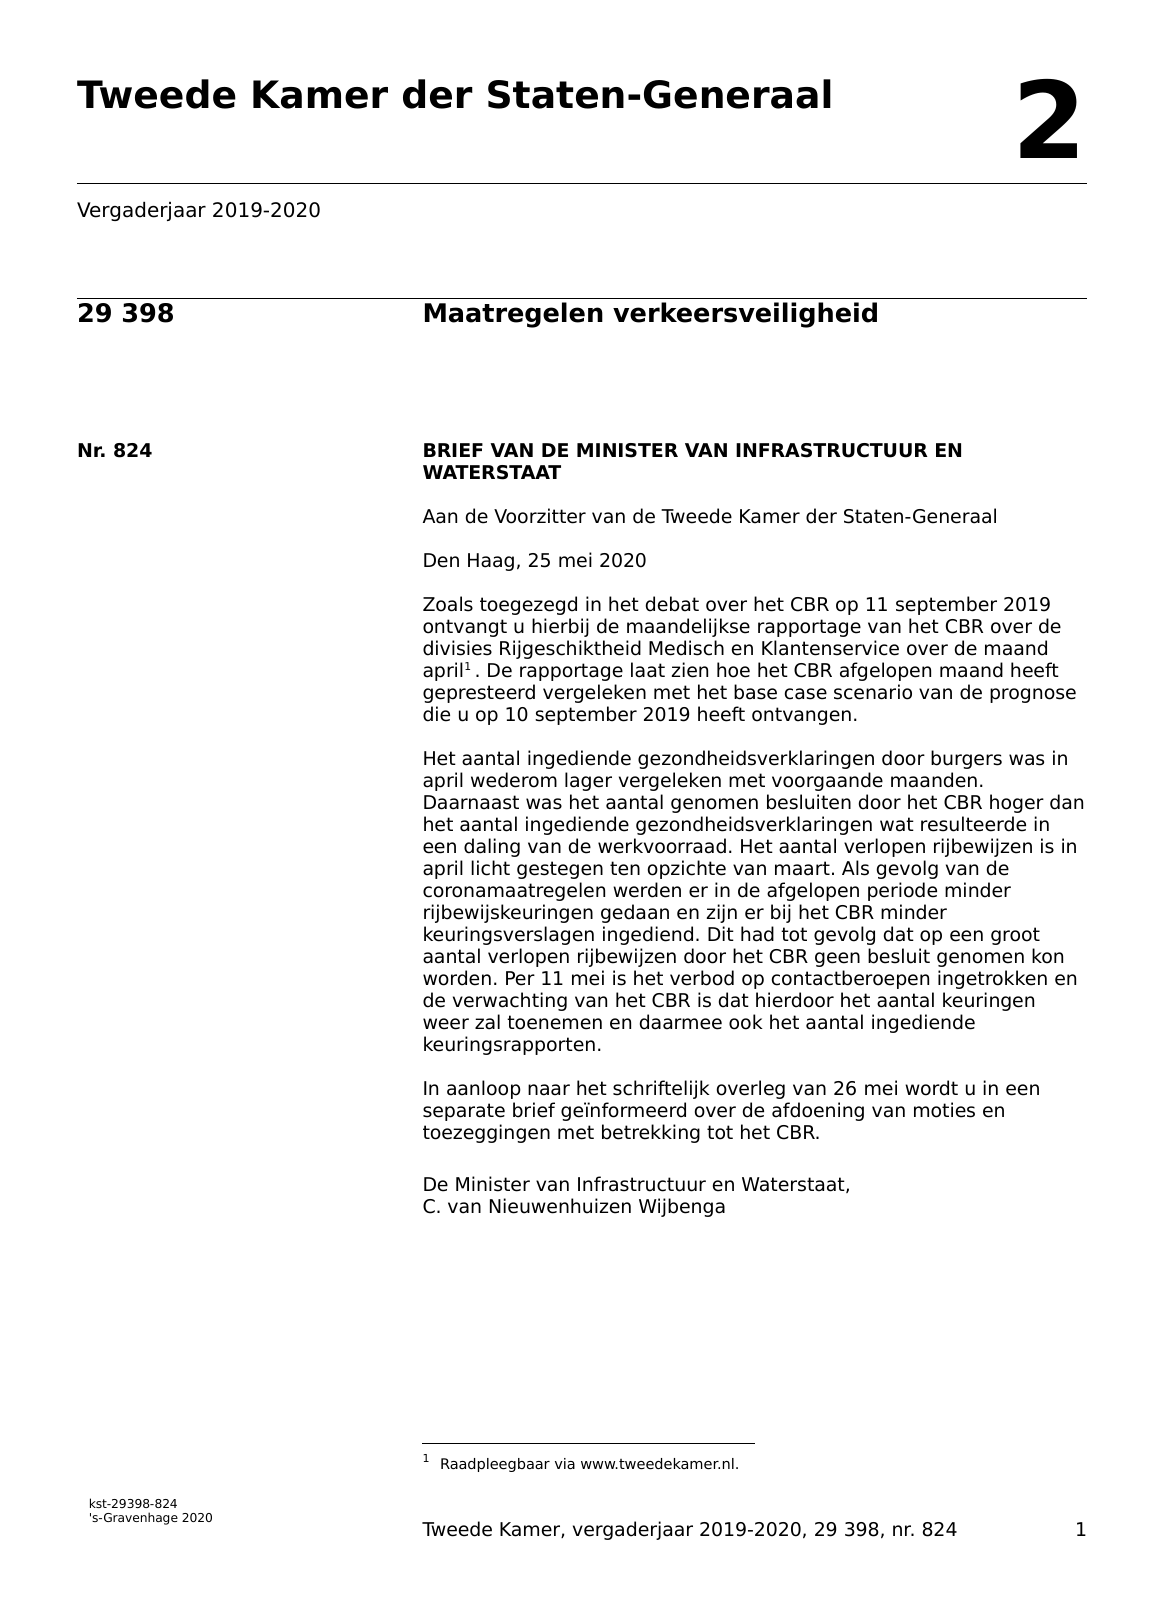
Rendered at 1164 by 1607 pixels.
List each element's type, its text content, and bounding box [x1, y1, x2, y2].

table_cell Vergaderjaar 2019-2020 [77, 184, 1087, 298]
text Het aantal ingediende gezondheidsverklaringen door burgers was in april wederom lager vergeleken met voorgaande maanden. Daarnaast was het aantal genomen besluiten door het CBR hoger dan het aantal ingediende gezondheidsverklaringen wat resulteerde in een daling van de werkvoorraad. Het aantal verlopen rijbewijzen is in april licht gestegen ten opzichte van maart. Als gevolg van de coronamaatregelen werden er in de afgelopen periode minder rijbewijskeuringen gedaan en zijn er bij het CBR minder keuringsverslagen ingediend. Dit had tot gevolg dat op een groot aantal verlopen rijbewijzen door het CBR geen besluit genomen kon worden. Per 11 mei is het verbod op contactberoepen ingetrokken en de verwachting van het CBR is dat hierdoor het aantal keuringen weer zal toenemen en daarmee ook het aantal ingediende keuringsrapporten. [422, 748, 1087, 1056]
text Aan de Voorzitter van de Tweede Kamer der Staten-Generaal [422, 506, 1087, 528]
text 's-Gravenhage 2020 [88, 1511, 323, 1525]
text Zoals toegezegd in het debat over het CBR op 11 september 2019 ontvangt u hierbij de maandelijkse rapportage van het CBR over de divisies Rijgeschiktheid Medisch en Klantenservice over de maand april. De rapportage laat zien hoe het CBR afgelopen maand heeft gepresteerd vergeleken met het base case scenario van de prognose die u op 10 september 2019 heeft ontvangen. [422, 594, 1087, 726]
table_header 2 [886, 59, 1087, 183]
text In aanloop naar het schriftelijk overleg van 26 mei wordt u in een separate brief geïnformeerd over de afdoening van moties en toezeggingen met betrekking tot het CBR. [422, 1078, 1087, 1144]
table_header Tweede Kamer der Staten-Generaal [77, 59, 886, 183]
text Den Haag, 25 mei 2020 [422, 550, 1087, 572]
text Raadpleegbaar via www.tweedekamer.nl. [422, 1452, 1087, 1474]
subtitle Nr. 824 BRIEF VAN DE MINISTER VAN INFRASTRUCTUUR EN WATERSTAAT [77, 440, 1087, 484]
text De Minister van Infrastructuur en Waterstaat, C. van Nieuwenhuizen Wijbenga [422, 1174, 1087, 1218]
subtitle 29 398 Maatregelen verkeersveiligheid [77, 299, 1087, 329]
text kst-29398-824 [88, 1497, 323, 1511]
